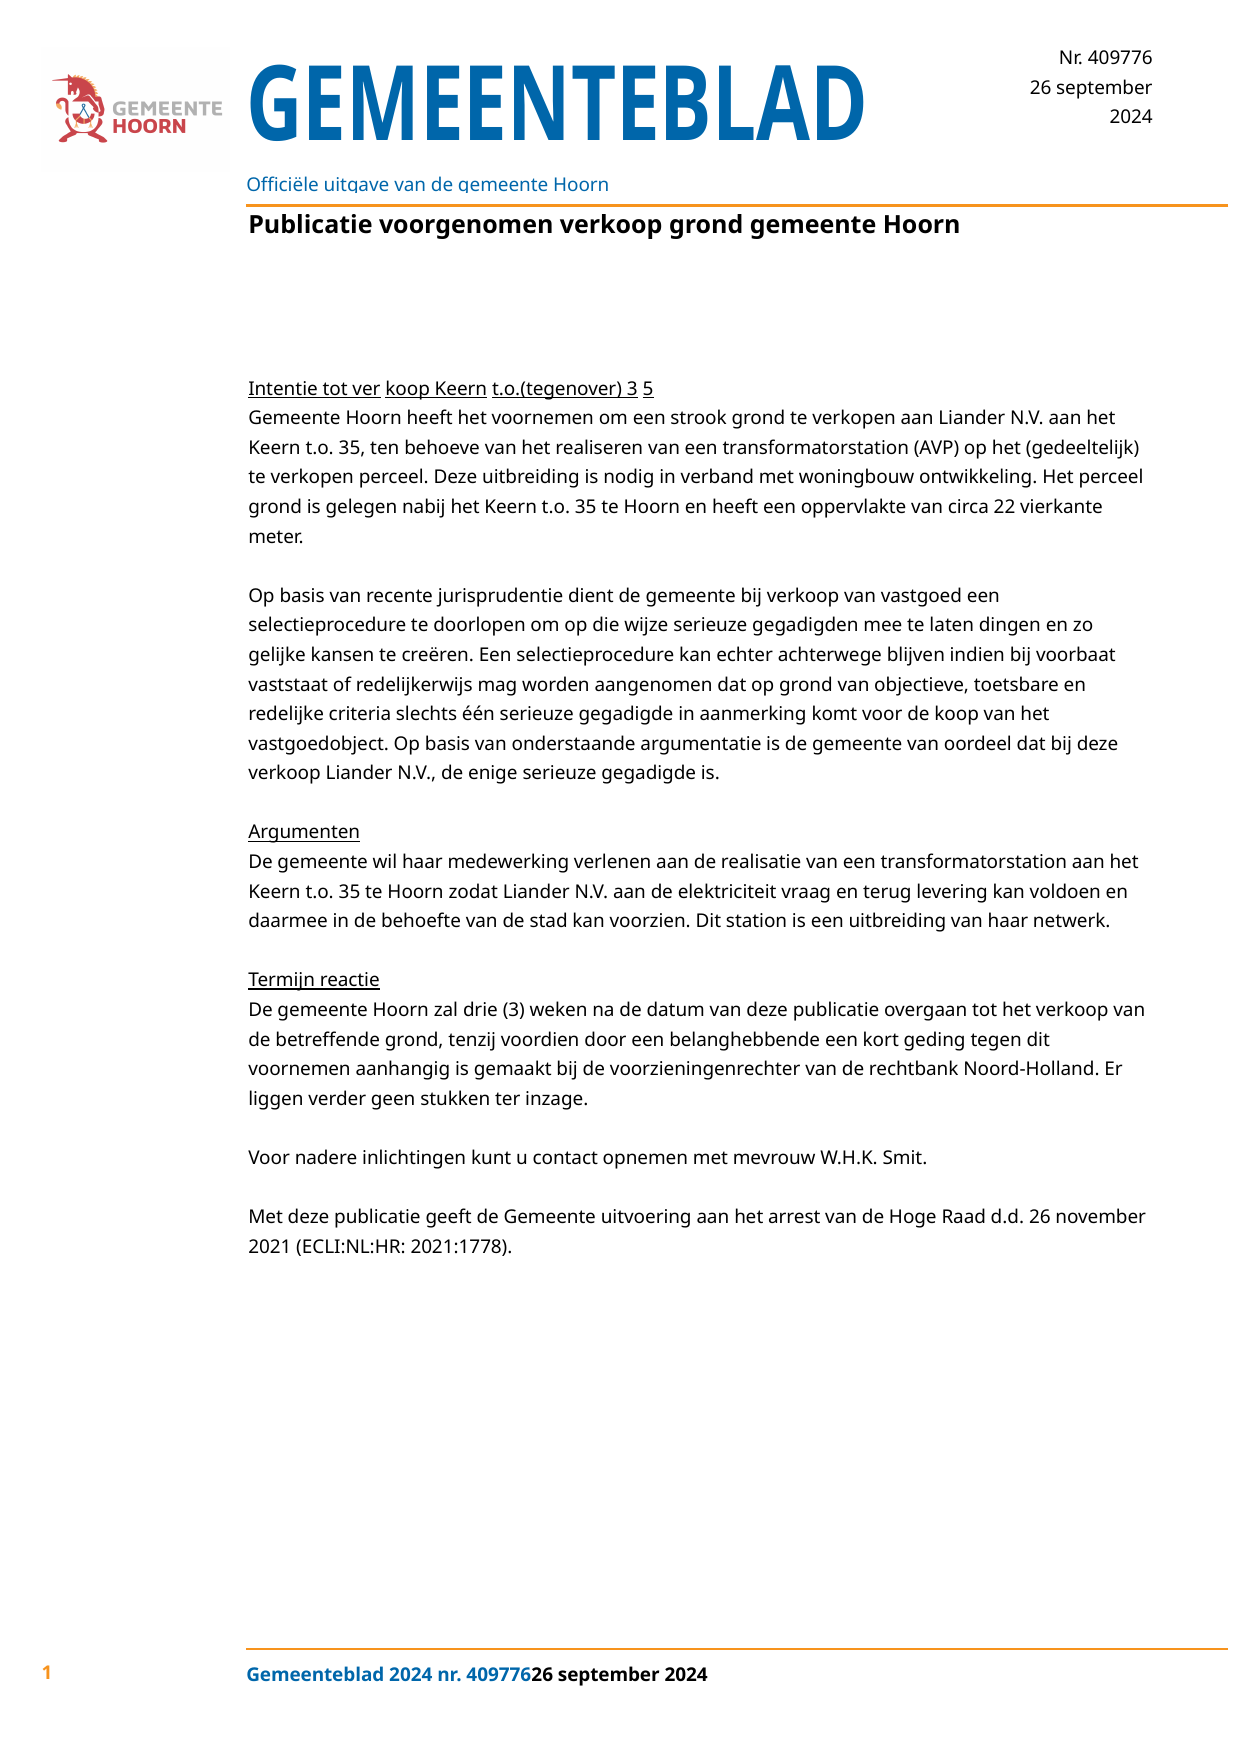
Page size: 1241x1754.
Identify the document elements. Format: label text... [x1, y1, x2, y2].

text Argumenten [248, 819, 1152, 844]
text Op basis van recente jurisprudentie dient de gemeente bij verkoop van vastgoed een selectieprocedure te doorlopen om op die wijze serieuze gegadigden mee te laten dingen en zo gelijke kansen te creëren. Een selectieprocedure kan echter achterwege blijven indien bij voorbaat vaststaat of redelijkerwijs mag worden aangenomen dat op grond van objectieve, toetsbare en redelijke criteria slechts één serieuze gegadigde in aanmerking komt voor de koop van het vastgoedobject. Op basis van onderstaande argumentatie is de gemeente van oordeel dat bij deze verkoop Liander N.V., de enige serieuze gegadigde is. [248, 582, 1152, 785]
text Publicatie voorgenomen verkoop grond gemeente Hoorn [248, 207, 1152, 241]
text Gemeente Hoorn heeft het voornemen om een strook grond te verkopen aan Liander N.V. aan het Keern t.o. 35, ten behoeve van het realiseren van een transformatorstation (AVP) op het (gedeeltelijk) te verkopen perceel. Deze uitbreiding is nodig in verband met woningbouw ontwikkeling. Het perceel grond is gelegen nabij het Keern t.o. 35 te Hoorn en heeft een oppervlakte van circa 22 vierkante meter. [248, 404, 1152, 548]
text Intentie tot ver koop Keern t.o.(tegenover) 3 5 [248, 375, 1152, 401]
text Termijn reactie [248, 967, 1152, 992]
picture [41, 47, 231, 172]
text De gemeente wil haar medewerking verlenen aan de realisatie van een transformatorstation aan het Keern t.o. 35 te Hoorn zodat Liander N.V. aan de elektriciteit vraag en terug levering kan voldoen en daarmee in de behoefte van de stad kan voorzien. Dit station is een uitbreiding van haar netwerk. [248, 848, 1152, 933]
text Met deze publicatie geeft de Gemeente uitvoering aan het arrest van de Hoge Raad d.d. 26 november 2021 (ECLI:NL:HR: 2021:1778). [248, 1203, 1152, 1258]
text De gemeente Hoorn zal drie (3) weken na de datum van deze publicatie overgaan tot het verkoop van de betreffende grond, tenzij voordien door een belanghebbende een kort geding tegen dit voornemen aanhangig is gemaakt bij de voorzieningenrechter van de rechtbank Noord-Holland. Er liggen verder geen stukken ter inzage. [248, 996, 1152, 1111]
text Voor nadere inlichtingen kunt u contact opnemen met mevrouw W.H.K. Smit. [248, 1144, 1152, 1170]
